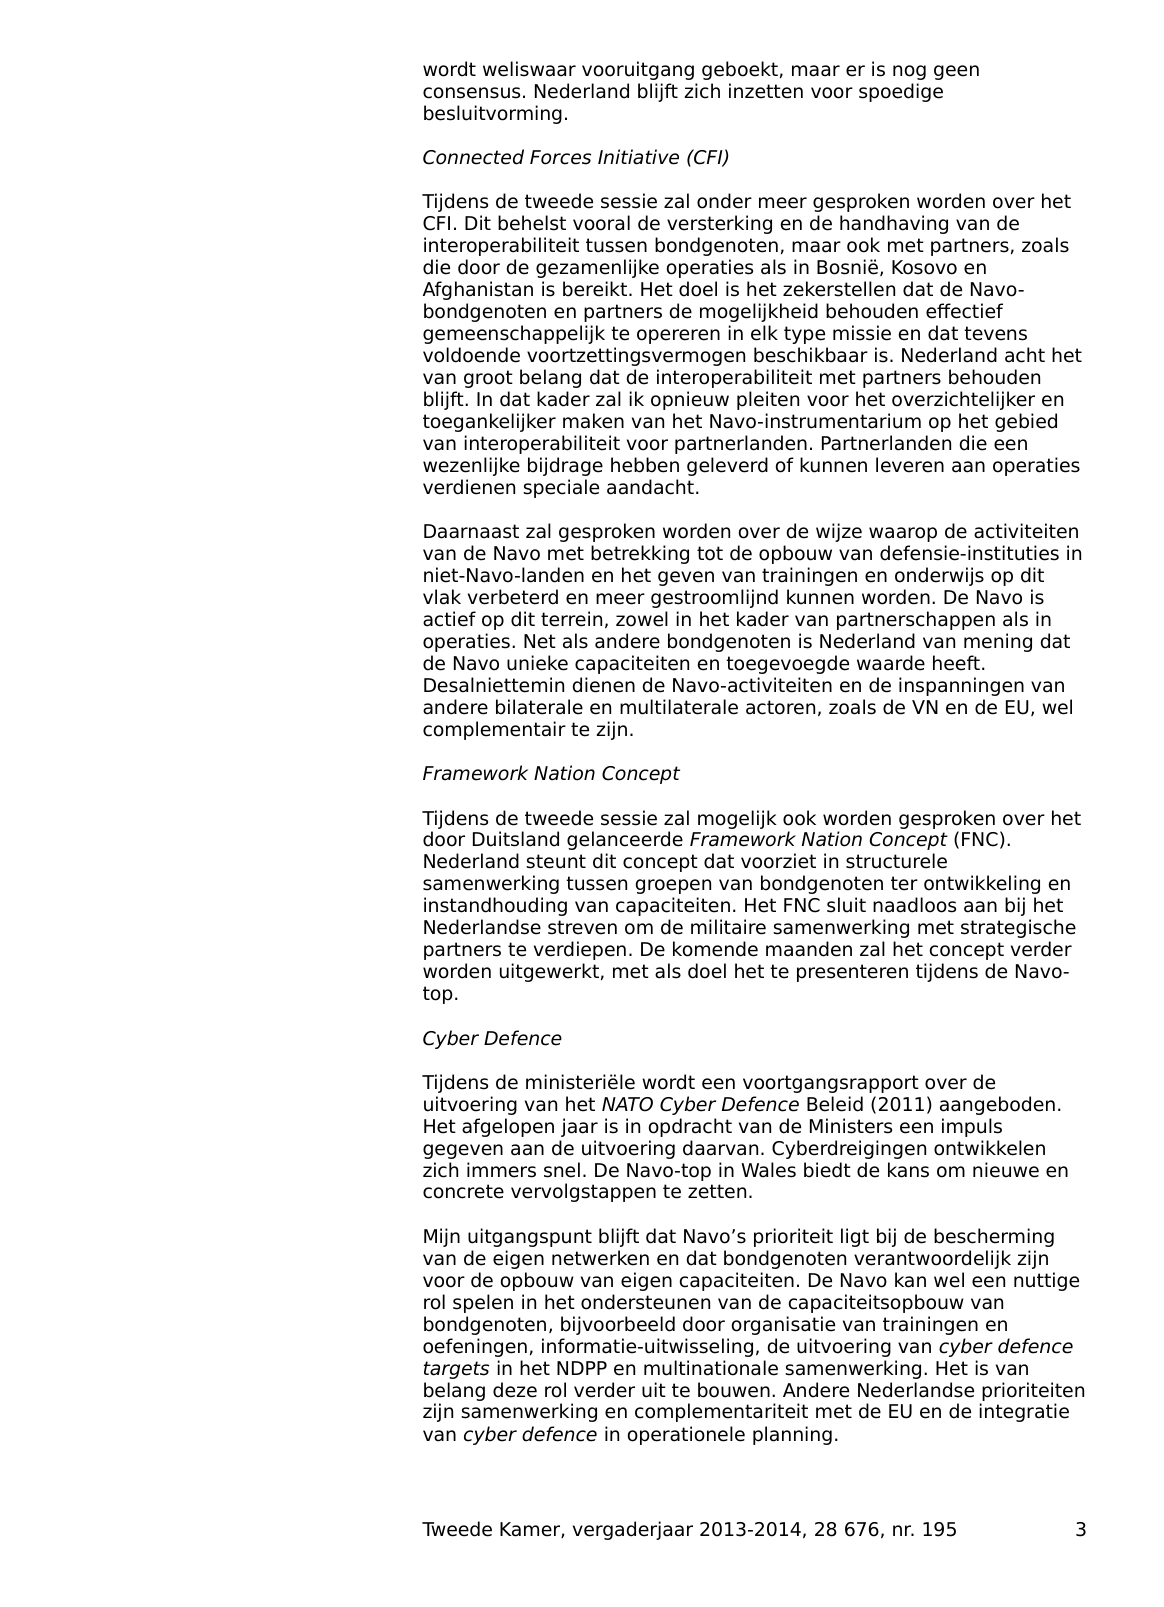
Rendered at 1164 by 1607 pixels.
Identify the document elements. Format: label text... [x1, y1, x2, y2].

text wordt weliswaar vooruitgang geboekt, maar er is nog geen consensus. Nederland blijft zich inzetten voor spoedige besluitvorming. [422, 59, 1087, 125]
subtitle Framework Nation Concept [422, 763, 1087, 785]
text Tijdens de tweede sessie zal onder meer gesproken worden over het CFI. Dit behelst vooral de versterking en de handhaving van de interoperabiliteit tussen bondgenoten, maar ook met partners, zoals die door de gezamenlijke operaties als in Bosnië, Kosovo en Afghanistan is bereikt. Het doel is het zekerstellen dat de Navo-bondgenoten en partners de mogelijkheid behouden effectief gemeenschappelijk te opereren in elk type missie en dat tevens voldoende voortzettingsvermogen beschikbaar is. Nederland acht het van groot belang dat de interoperabiliteit met partners behouden blijft. In dat kader zal ik opnieuw pleiten voor het overzichtelijker en toegankelijker maken van het Navo-instrumentarium op het gebied van interoperabiliteit voor partnerlanden. Partnerlanden die een wezenlijke bijdrage hebben geleverd of kunnen leveren aan operaties verdienen speciale aandacht. [422, 191, 1087, 499]
text Tijdens de ministeriële wordt een voortgangsrapport over de uitvoering van het NATO Cyber Defence Beleid (2011) aangeboden. Het afgelopen jaar is in opdracht van de Ministers een impuls gegeven aan de uitvoering daarvan. Cyberdreigingen ontwikkelen zich immers snel. De Navo-top in Wales biedt de kans om nieuwe en concrete vervolgstappen te zetten. [422, 1072, 1087, 1203]
text Tijdens de tweede sessie zal mogelijk ook worden gesproken over het door Duitsland gelanceerde Framework Nation Concept (FNC). Nederland steunt dit concept dat voorziet in structurele samenwerking tussen groepen van bondgenoten ter ontwikkeling en instandhouding van capaciteiten. Het FNC sluit naadloos aan bij het Nederlandse streven om de militaire samenwerking met strategische partners te verdiepen. De komende maanden zal het concept verder worden uitgewerkt, met als doel het te presenteren tijdens de Navo-top. [422, 807, 1087, 1005]
subtitle Cyber Defence [422, 1027, 1087, 1049]
subtitle Connected Forces Initiative (CFI) [422, 147, 1087, 169]
text Daarnaast zal gesproken worden over de wijze waarop de activiteiten van de Navo met betrekking tot de opbouw van defensie-instituties in niet-Navo-landen en het geven van trainingen en onderwijs op dit vlak verbeterd en meer gestroomlijnd kunnen worden. De Navo is actief op dit terrein, zowel in het kader van partnerschappen als in operaties. Net als andere bondgenoten is Nederland van mening dat de Navo unieke capaciteiten en toegevoegde waarde heeft. Desalniettemin dienen de Navo-activiteiten en de inspanningen van andere bilaterale en multilaterale actoren, zoals de VN en de EU, wel complementair te zijn. [422, 521, 1087, 741]
text Mijn uitgangspunt blijft dat Navo’s prioriteit ligt bij de bescherming van de eigen netwerken en dat bondgenoten verantwoordelijk zijn voor de opbouw van eigen capaciteiten. De Navo kan wel een nuttige rol spelen in het ondersteunen van de capaciteitsopbouw van bondgenoten, bijvoorbeeld door organisatie van trainingen en oefeningen, informatie-uitwisseling, de uitvoering van cyber defence targets in het NDPP en multinationale samenwerking. Het is van belang deze rol verder uit te bouwen. Andere Nederlandse prioriteiten zijn samenwerking en complementariteit met de EU en de integratie van cyber defence in operationele planning. [422, 1226, 1087, 1445]
